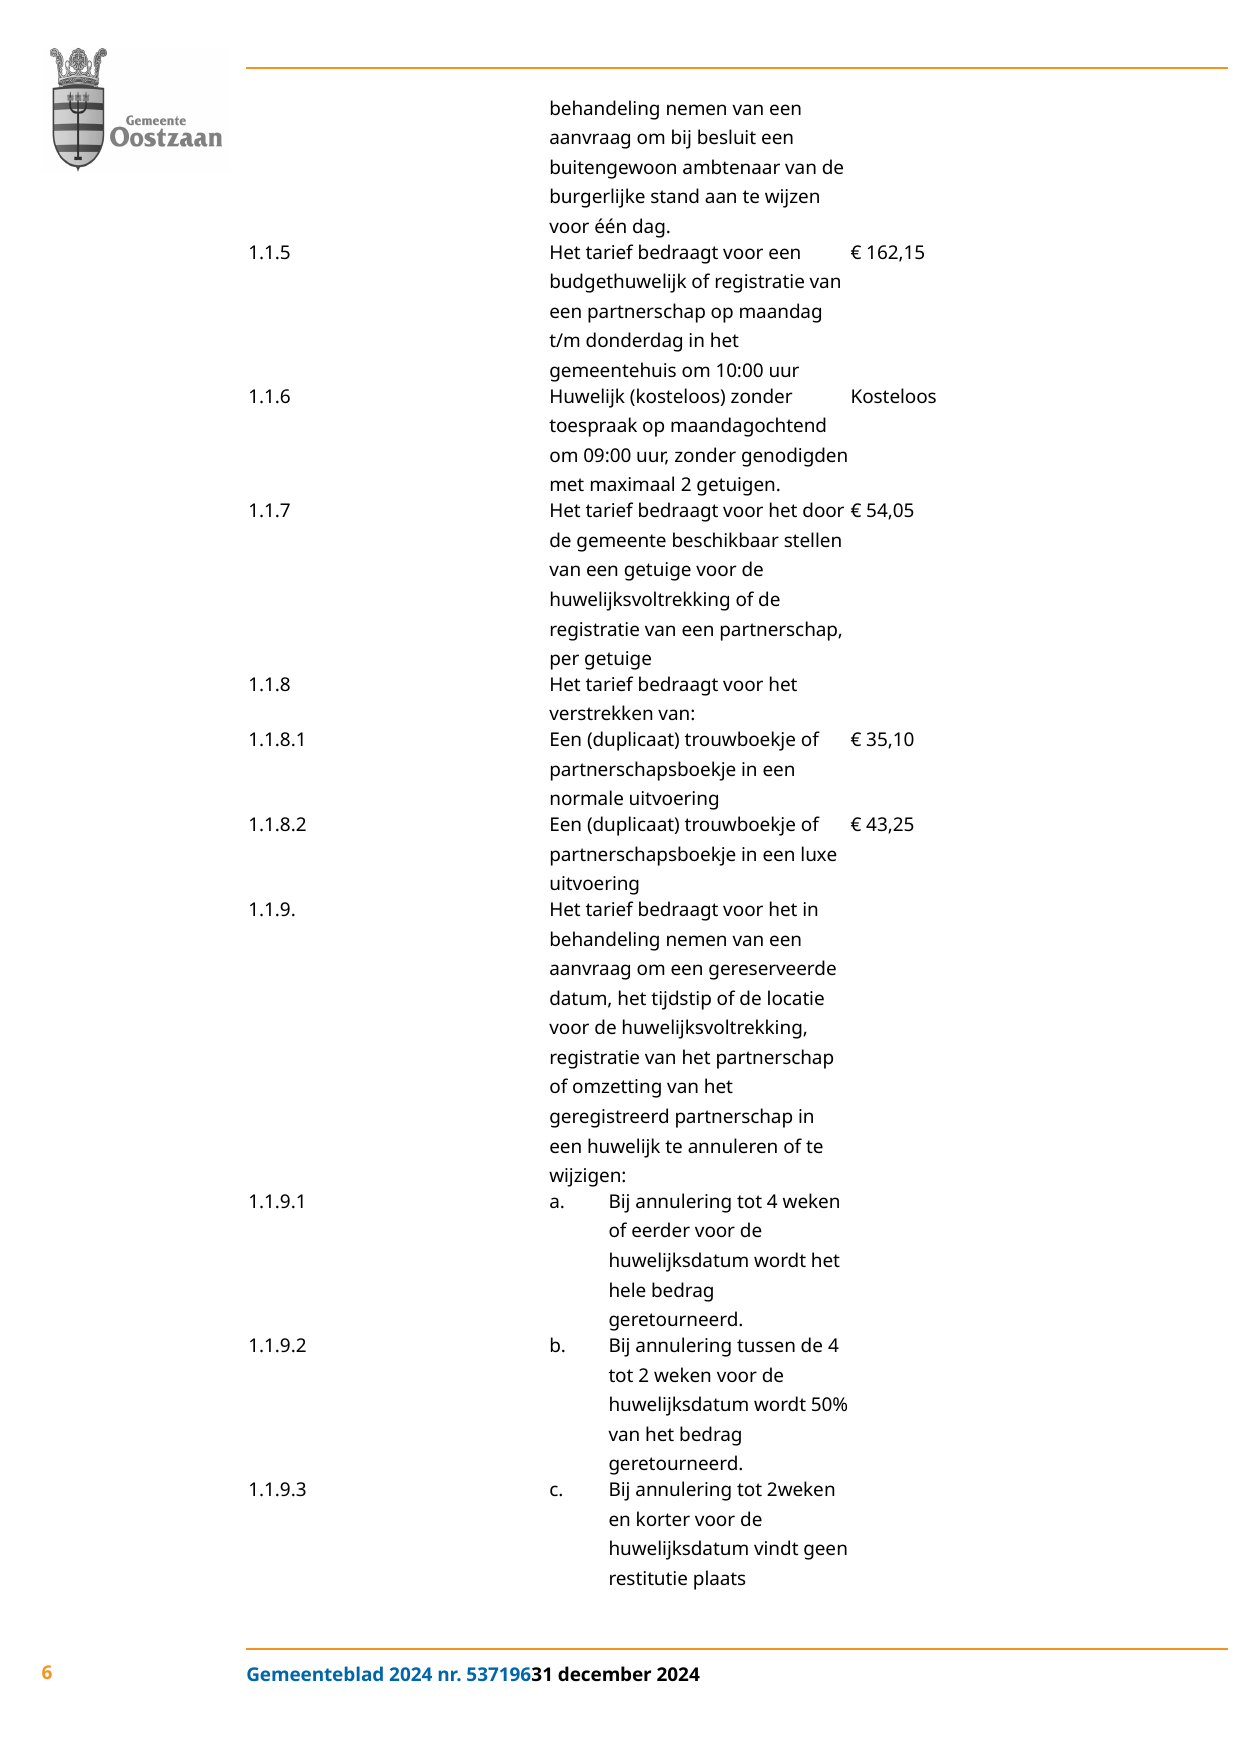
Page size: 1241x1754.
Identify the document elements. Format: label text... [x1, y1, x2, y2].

table_cell [850, 1476, 1152, 1591]
table_cell Huwelijk (kosteloos) zonder toespraak op maandagochtend om 09:00 uur, zonder genodigden met maximaal 2 getuigen. [549, 383, 850, 497]
table_cell Kosteloos [850, 383, 1152, 497]
table_cell € 54,05 [850, 498, 1152, 671]
table_cell 1.1.5 [248, 239, 549, 383]
table_cell Het tarief bedraagt voor een budgethuwelijk of registratie van een partnerschap op maandag t/m donderdag in het gemeentehuis om 10:00 uur [549, 239, 850, 383]
table_cell [850, 1332, 1152, 1476]
table_cell behandeling nemen van een aanvraag om bij besluit een buitengewoon ambtenaar van de burgerlijke stand aan te wijzen voor één dag. [549, 95, 850, 239]
table_cell 1.1.9. [248, 896, 549, 1188]
table_cell Bij annulering tot 2weken en korter voor de huwelijksdatum vindt geen restitutie plaats [549, 1476, 850, 1591]
table_cell 1.1.9.1 [248, 1188, 549, 1332]
table_cell € 35,10 [850, 726, 1152, 811]
table_cell Een (duplicaat) trouwboekje of partnerschapsboekje in een normale uitvoering [549, 726, 850, 811]
table_cell 1.1.7 [248, 498, 549, 671]
table_cell Het tarief bedraagt voor het door de gemeente beschikbaar stellen van een getuige voor de huwelijksvoltrekking of de registratie van een partnerschap, per getuige [549, 498, 850, 671]
table_cell Bij annulering tot 4 weken of eerder voor de huwelijksdatum wordt het hele bedrag geretourneerd. [549, 1188, 850, 1332]
table_cell 1.1.8.2 [248, 811, 549, 896]
table_cell 1.1.8 [248, 671, 549, 726]
table_cell € 162,15 [850, 239, 1152, 383]
table_cell Het tarief bedraagt voor het in behandeling nemen van een aanvraag om een gereserveerde datum, het tijdstip of de locatie voor de huwelijksvoltrekking, registratie van het partnerschap of omzetting van het geregistreerd partnerschap in een huwelijk te annuleren of te wijzigen: [549, 896, 850, 1188]
table_cell [850, 896, 1152, 1188]
table_cell € 43,25 [850, 811, 1152, 896]
table_cell [850, 1188, 1152, 1332]
table_cell 1.1.8.1 [248, 726, 549, 811]
table_cell 1.1.6 [248, 383, 549, 497]
table_cell 1.1.9.3 [248, 1476, 549, 1591]
table_cell 1.1.9.2 [248, 1332, 549, 1476]
table_cell Het tarief bedraagt voor het verstrekken van: [549, 671, 850, 726]
picture [41, 47, 231, 172]
table_cell [850, 671, 1152, 726]
table_cell [850, 95, 1152, 239]
table_cell Een (duplicaat) trouwboekje of partnerschapsboekje in een luxe uitvoering [549, 811, 850, 896]
table_cell Bij annulering tussen de 4 tot 2 weken voor de huwelijksdatum wordt 50% van het bedrag geretourneerd. [549, 1332, 850, 1476]
table_cell [248, 95, 549, 239]
